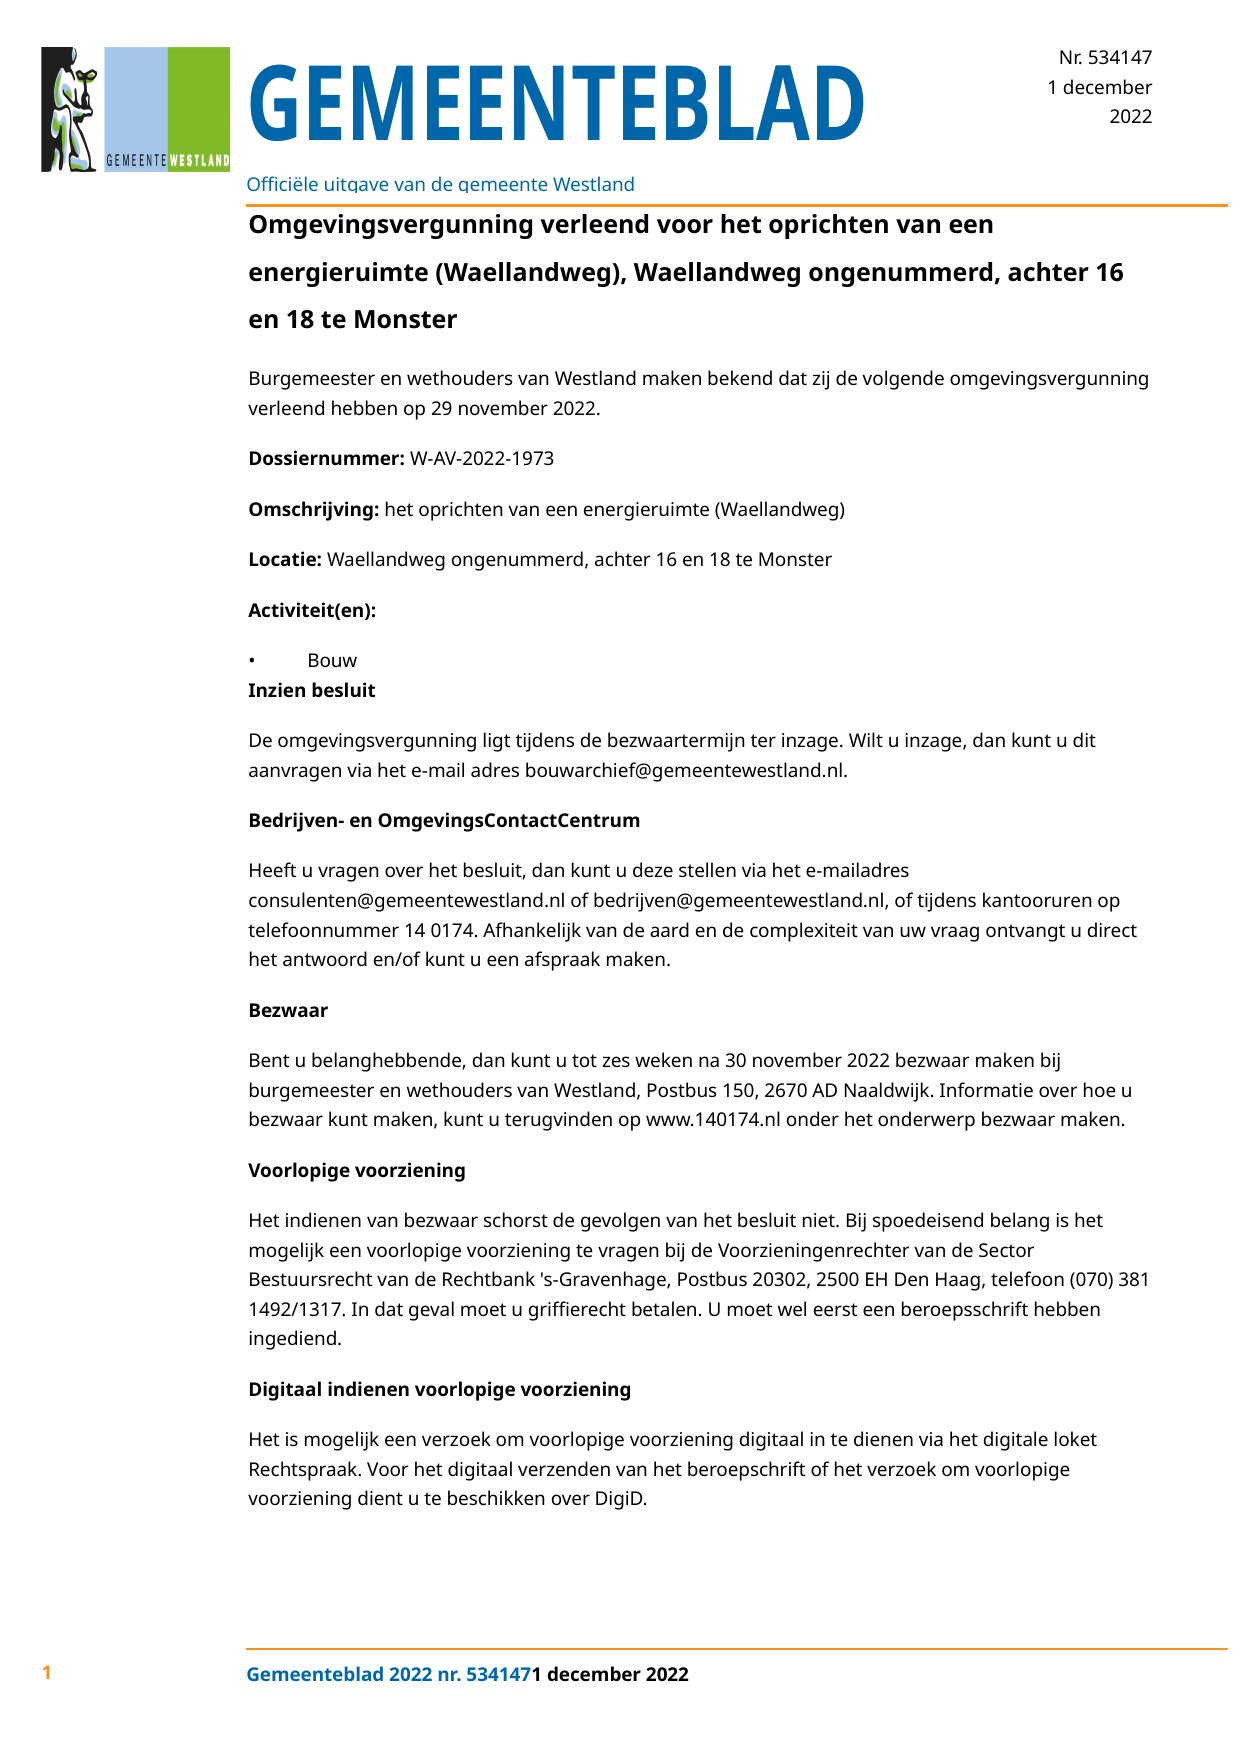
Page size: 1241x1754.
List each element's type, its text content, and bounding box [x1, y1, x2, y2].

text Omgevingsvergunning verleend voor het oprichten van een energieruimte (Waellandweg), Waellandweg ongenummerd, achter 16 en 18 te Monster [248, 207, 1152, 336]
text De omgevingsvergunning ligt tijdens de bezwaartermijn ter inzage. Wilt u inzage, dan kunt u dit aanvragen via het e-mail adres bouwarchief@gemeentewestland.nl. [248, 727, 1152, 782]
text Het indienen van bezwaar schorst de gevolgen van het besluit niet. Bij spoedeisend belang is het mogelijk een voorlopige voorziening te vragen bij de Voorzieningenrechter van de Sector Bestuursrecht van de Rechtbank 's-Gravenhage, Postbus 20302, 2500 EH Den Haag, telefoon (070) 381 1492/1317. In dat geval moet u griffierecht betalen. U moet wel eerst een beroepsschrift hebben ingediend. [248, 1207, 1152, 1351]
text Locatie: Waellandweg ongenummerd, achter 16 en 18 te Monster [248, 546, 1152, 572]
text Heeft u vragen over het besluit, dan kunt u deze stellen via het e-mailadres consulenten@gemeentewestland.nl of bedrijven@gemeentewestland.nl, of tijdens kantooruren op telefoonnummer 14 0174. Afhankelijk van de aard en de complexiteit van uw vraag ontvangt u direct het antwoord en/of kunt u een afspraak maken. [248, 858, 1152, 972]
text Bent u belanghebbende, dan kunt u tot zes weken na 30 november 2022 bezwaar maken bij burgemeester en wethouders van Westland, Postbus 150, 2670 AD Naaldwijk. Informatie over hoe u bezwaar kunt maken, kunt u terugvinden op www.140174.nl onder het onderwerp bezwaar maken. [248, 1047, 1152, 1132]
text Activiteit(en): [248, 597, 1152, 622]
text Burgemeester en wethouders van Westland maken bekend dat zij de volgende omgevingsvergunning verleend hebben op 29 november 2022. [248, 366, 1152, 421]
text Bedrijven- en OmgevingsContactCentrum [248, 807, 1152, 833]
text Het is mogelijk een verzoek om voorlopige voorziening digitaal in te dienen via het digitale loket Rechtspraak. Voor het digitaal verzenden van het beroepschrift of het verzoek om voorlopige voorziening dient u te beschikken over DigiD. [248, 1426, 1152, 1511]
text Voorlopige voorziening [248, 1157, 1152, 1182]
text Omschrijving: het oprichten van een energieruimte (Waellandweg) [248, 496, 1152, 522]
picture [41, 47, 231, 172]
list Bouw [248, 647, 1152, 673]
text Bezwaar [248, 997, 1152, 1022]
text Dossiernummer: W-AV-2022-1973 [248, 446, 1152, 471]
text Inzien besluit [248, 677, 1152, 702]
text Digitaal indienen voorlopige voorziening [248, 1376, 1152, 1402]
